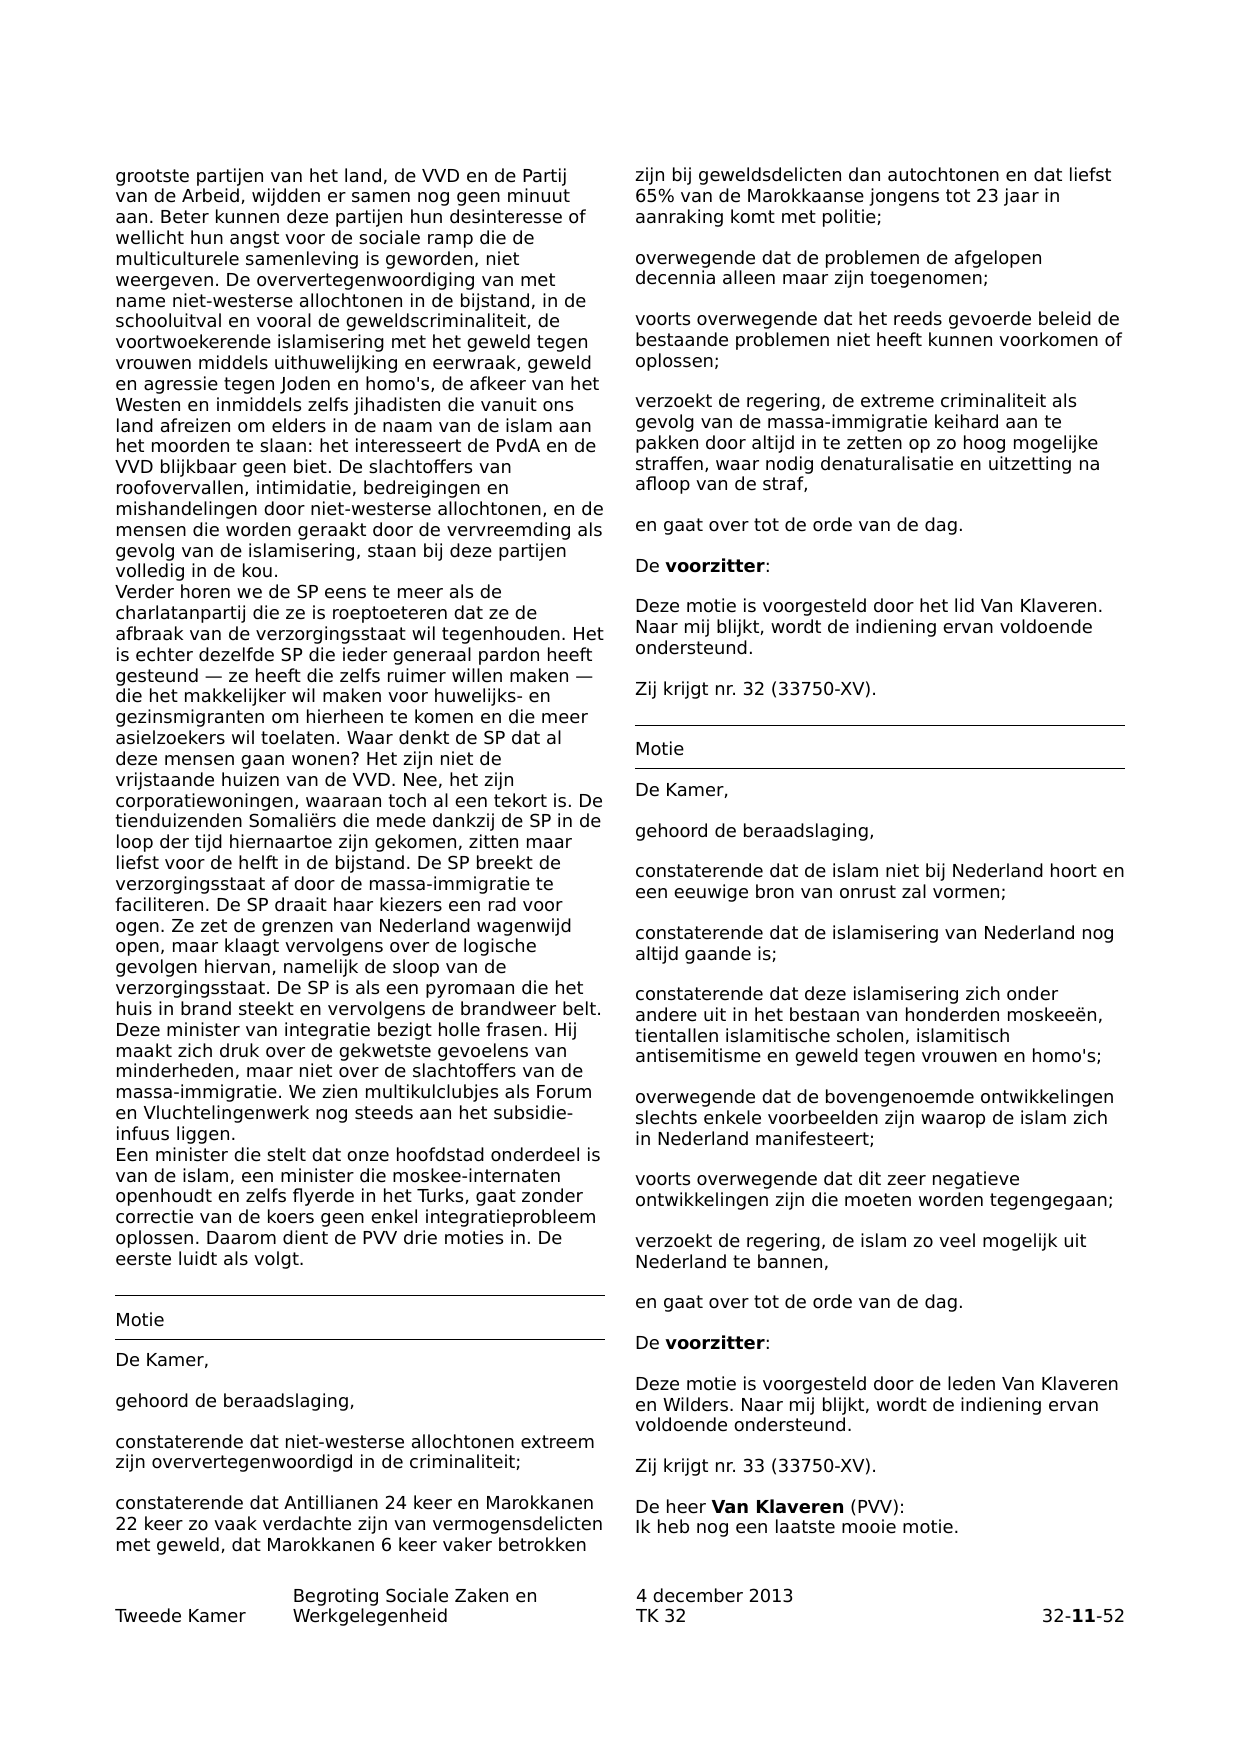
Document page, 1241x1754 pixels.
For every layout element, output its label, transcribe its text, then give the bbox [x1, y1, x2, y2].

text constaterende dat de islam niet bij Nederland hoort en een eeuwige bron van onrust zal vormen; [635, 861, 1125, 903]
text constaterende dat Antillianen 24 keer en Marokkanen 22 keer zo vaak verdachte zijn van vermogensdelicten met geweld, dat Marokkanen 6 keer vaker betrokken [115, 1493, 605, 1555]
text en gaat over tot de orde van de dag. [635, 1292, 1125, 1313]
text voorts overwegende dat het reeds gevoerde beleid de bestaande problemen niet heeft kunnen voorkomen of oplossen; [635, 309, 1125, 371]
text constaterende dat niet-westerse allochtonen extreem zijn oververtegenwoordigd in de criminaliteit; [115, 1432, 605, 1473]
text overwegende dat de bovengenoemde ontwikkelingen slechts enkele voorbeelden zijn waarop de islam zich in Nederland manifesteert; [635, 1087, 1125, 1149]
text en gaat over tot de orde van de dag. [635, 515, 1125, 536]
text grootste partijen van het land, de VVD en de Partij van de Arbeid, wijdden er samen nog geen minuut aan. Beter kunnen deze partijen hun desinteresse of wellicht hun angst voor de sociale ramp die de multiculturele samenleving is geworden, niet weergeven. De oververtegenwoordiging van met name niet-westerse allochtonen in de bijstand, in de schooluitval en vooral de geweldscriminaliteit, de voortwoekerende islamisering met het geweld tegen vrouwen middels uithuwelijking en eerwraak, geweld en agressie tegen Joden en homo's, de afkeer van het Westen en inmiddels zelfs jihadisten die vanuit ons land afreizen om elders in de naam van de islam aan het moorden te slaan: het interesseert de PvdA en de VVD blijkbaar geen biet. De slachtoffers van roofovervallen, intimidatie, bedreigingen en mishandelingen door niet-westerse allochtonen, en de mensen die worden geraakt door de vervreemding als gevolg van de islamisering, staan bij deze partijen volledig in de kou. [115, 165, 605, 582]
text De Kamer, [635, 780, 1125, 801]
text De heer Van Klaveren (PVV): [635, 1497, 1125, 1517]
text Zij krijgt nr. 33 (33750-XV). [635, 1456, 1125, 1477]
text Motie [115, 1309, 605, 1330]
text Deze motie is voorgesteld door de leden Van Klaveren en Wilders. Naar mij blijkt, wordt de indiening ervan voldoende ondersteund. [635, 1374, 1125, 1436]
text De voorzitter: [635, 1333, 1125, 1354]
text Verder horen we de SP eens te meer als de charlatanpartij die ze is roeptoeteren dat ze de afbraak van de verzorgingsstaat wil tegenhouden. Het is echter dezelfde SP die ieder generaal pardon heeft gesteund — ze heeft die zelfs ruimer willen maken — die het makkelijker wil maken voor huwelijks- en gezinsmigranten om hierheen te komen en die meer asielzoekers wil toelaten. Waar denkt de SP dat al deze mensen gaan wonen? Het zijn niet de vrijstaande huizen van de VVD. Nee, het zijn corporatiewoningen, waaraan toch al een tekort is. De tienduizenden Somaliërs die mede dankzij de SP in de loop der tijd hiernaartoe zijn gekomen, zitten maar liefst voor de helft in de bijstand. De SP breekt de verzorgingsstaat af door de massa-immigratie te faciliteren. De SP draait haar kiezers een rad voor ogen. Ze zet de grenzen van Nederland wagenwijd open, maar klaagt vervolgens over de logische gevolgen hiervan, namelijk de sloop van de verzorgingsstaat. De SP is als een pyromaan die het huis in brand steekt en vervolgens de brandweer belt. [115, 582, 605, 1019]
text Deze motie is voorgesteld door het lid Van Klaveren. Naar mij blijkt, wordt de indiening ervan voldoende ondersteund. [635, 596, 1125, 658]
text verzoekt de regering, de islam zo veel mogelijk uit Nederland te bannen, [635, 1231, 1125, 1272]
text De voorzitter: [635, 556, 1125, 576]
text Zij krijgt nr. 32 (33750-XV). [635, 678, 1125, 699]
text Ik heb nog een laatste mooie motie. [635, 1517, 1125, 1538]
text voorts overwegende dat dit zeer negatieve ontwikkelingen zijn die moeten worden tegengegaan; [635, 1169, 1125, 1211]
text De Kamer, [115, 1350, 605, 1371]
text constaterende dat de islamisering van Nederland nog altijd gaande is; [635, 923, 1125, 964]
text verzoekt de regering, de extreme criminaliteit als gevolg van de massa-immigratie keihard aan te pakken door altijd in te zetten op zo hoog mogelijke straffen, waar nodig denaturalisatie en uitzetting na afloop van de straf, [635, 391, 1125, 495]
text Motie [635, 739, 1125, 760]
text overwegende dat de problemen de afgelopen decennia alleen maar zijn toegenomen; [635, 247, 1125, 289]
text zijn bij geweldsdelicten dan autochtonen en dat liefst 65% van de Marokkaanse jongens tot 23 jaar in aanraking komt met politie; [635, 165, 1125, 227]
text gehoord de beraadslaging, [635, 821, 1125, 841]
text Deze minister van integratie bezigt holle frasen. Hij maakt zich druk over de gekwetste gevoelens van minderheden, maar niet over de slachtoffers van de massa-immigratie. We zien multikulclubjes als Forum en Vluchtelingenwerk nog steeds aan het subsidie-infuus liggen. [115, 1019, 605, 1144]
text Een minister die stelt dat onze hoofdstad onderdeel is van de islam, een minister die moskee-internaten openhoudt en zelfs flyerde in het Turks, gaat zonder correctie van de koers geen enkel integratieprobleem oplossen. Daarom dient de PVV drie moties in. De eerste luidt als volgt. [115, 1144, 605, 1269]
text gehoord de beraadslaging, [115, 1391, 605, 1412]
text constaterende dat deze islamisering zich onder andere uit in het bestaan van honderden moskeeën, tientallen islamitische scholen, islamitisch antisemitisme en geweld tegen vrouwen en homo's; [635, 984, 1125, 1067]
